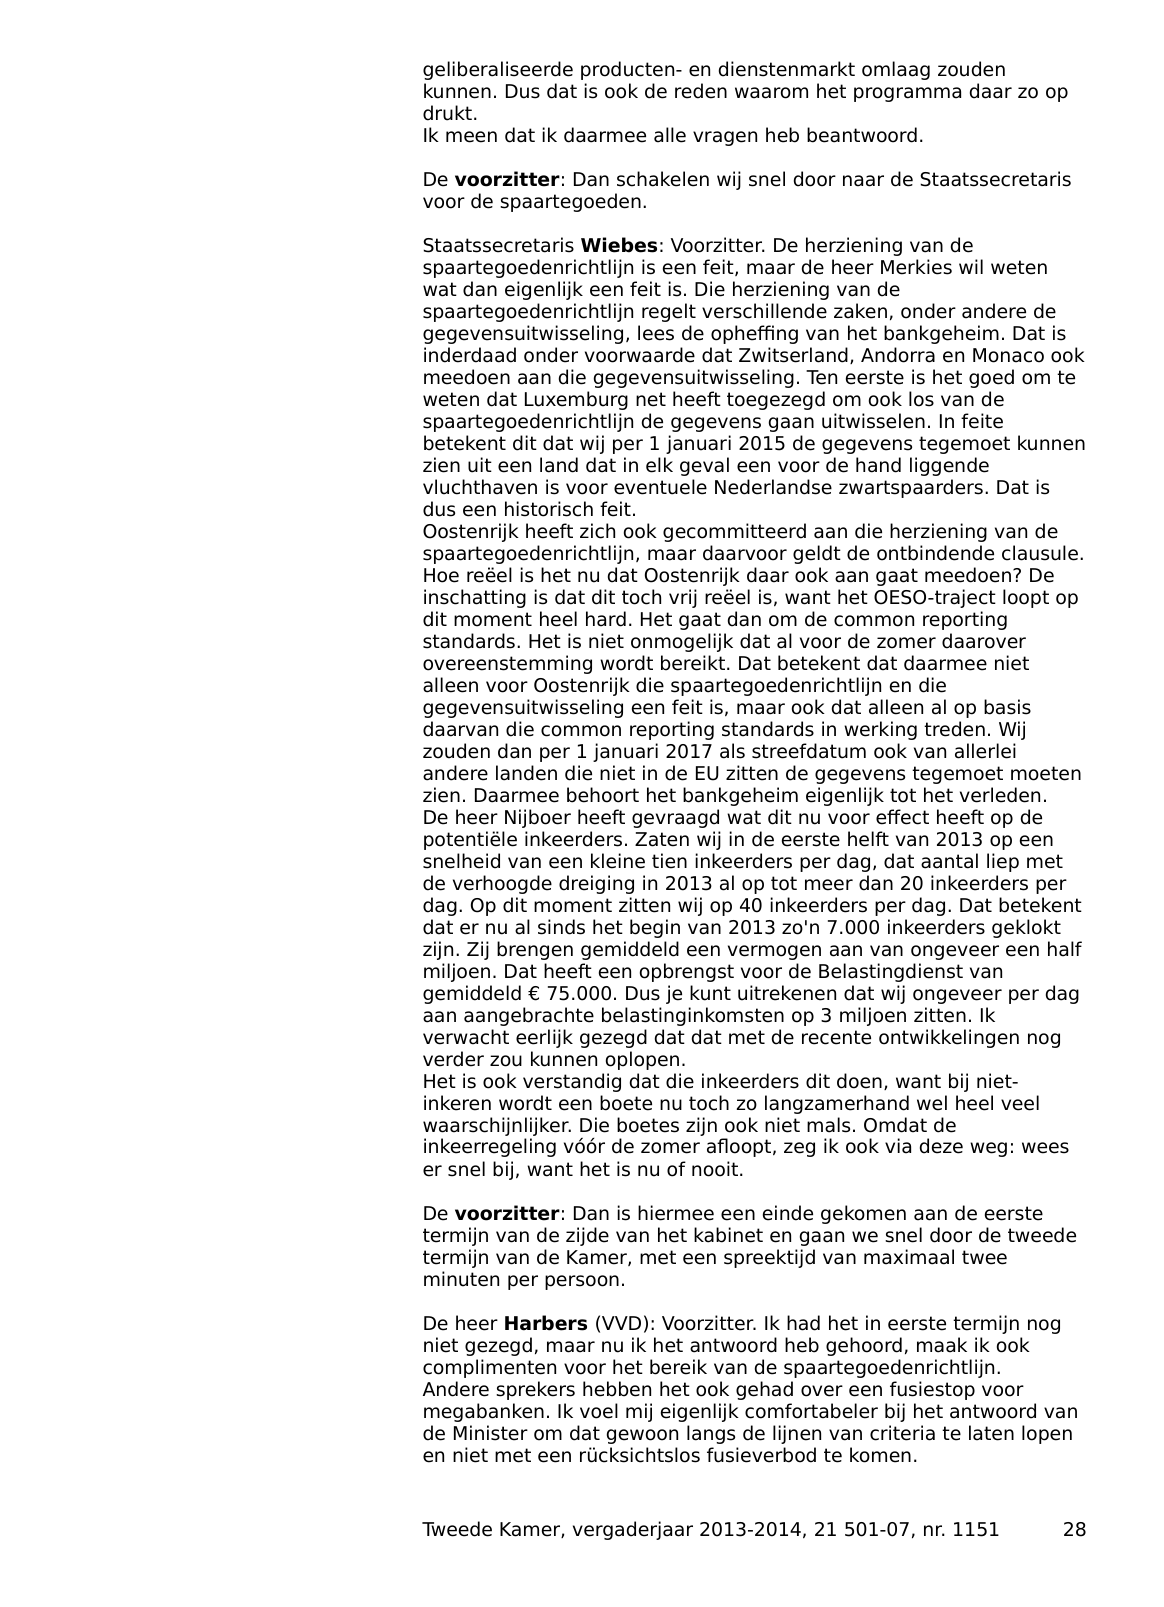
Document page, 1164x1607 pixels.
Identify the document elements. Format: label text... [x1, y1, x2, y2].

text Ik meen dat ik daarmee alle vragen heb beantwoord. [422, 125, 1087, 147]
text Staatssecretaris Wiebes: Voorzitter. De herziening van de spaartegoedenrichtlijn is een feit, maar de heer Merkies wil weten wat dan eigenlijk een feit is. Die herziening van de spaartegoedenrichtlijn regelt verschillende zaken, onder andere de gegevensuitwisseling, lees de opheffing van het bankgeheim. Dat is inderdaad onder voorwaarde dat Zwitserland, Andorra en Monaco ook meedoen aan die gegevensuitwisseling. Ten eerste is het goed om te weten dat Luxemburg net heeft toegezegd om ook los van de spaartegoedenrichtlijn de gegevens gaan uitwisselen. In feite betekent dit dat wij per 1 januari 2015 de gegevens tegemoet kunnen zien uit een land dat in elk geval een voor de hand liggende vluchthaven is voor eventuele Nederlandse zwartspaarders. Dat is dus een historisch feit. [422, 235, 1087, 521]
text Oostenrijk heeft zich ook gecommitteerd aan die herziening van de spaartegoedenrichtlijn, maar daarvoor geldt de ontbindende clausule. Hoe reëel is het nu dat Oostenrijk daar ook aan gaat meedoen? De inschatting is dat dit toch vrij reëel is, want het OESO-traject loopt op dit moment heel hard. Het gaat dan om de common reporting standards. Het is niet onmogelijk dat al voor de zomer daarover overeenstemming wordt bereikt. Dat betekent dat daarmee niet alleen voor Oostenrijk die spaartegoedenrichtlijn en die gegevensuitwisseling een feit is, maar ook dat alleen al op basis daarvan die common reporting standards in werking treden. Wij zouden dan per 1 januari 2017 als streefdatum ook van allerlei andere landen die niet in de EU zitten de gegevens tegemoet moeten zien. Daarmee behoort het bankgeheim eigenlijk tot het verleden. [422, 521, 1087, 807]
text Het is ook verstandig dat die inkeerders dit doen, want bij niet-inkeren wordt een boete nu toch zo langzamerhand wel heel veel waarschijnlijker. Die boetes zijn ook niet mals. Omdat de inkeerregeling vóór de zomer afloopt, zeg ik ook via deze weg: wees er snel bij, want het is nu of nooit. [422, 1071, 1087, 1180]
text De heer Nijboer heeft gevraagd wat dit nu voor effect heeft op de potentiële inkeerders. Zaten wij in de eerste helft van 2013 op een snelheid van een kleine tien inkeerders per dag, dat aantal liep met de verhoogde dreiging in 2013 al op tot meer dan 20 inkeerders per dag. Op dit moment zitten wij op 40 inkeerders per dag. Dat betekent dat er nu al sinds het begin van 2013 zo'n 7.000 inkeerders geklokt zijn. Zij brengen gemiddeld een vermogen aan van ongeveer een half miljoen. Dat heeft een opbrengst voor de Belastingdienst van gemiddeld € 75.000. Dus je kunt uitrekenen dat wij ongeveer per dag aan aangebrachte belastinginkomsten op 3 miljoen zitten. Ik verwacht eerlijk gezegd dat dat met de recente ontwikkelingen nog verder zou kunnen oplopen. [422, 807, 1087, 1071]
text De voorzitter: Dan schakelen wij snel door naar de Staatssecretaris voor de spaartegoeden. [422, 169, 1087, 213]
text geliberaliseerde producten- en dienstenmarkt omlaag zouden kunnen. Dus dat is ook de reden waarom het programma daar zo op drukt. [422, 59, 1087, 125]
text De voorzitter: Dan is hiermee een einde gekomen aan de eerste termijn van de zijde van het kabinet en gaan we snel door de tweede termijn van de Kamer, met een spreektijd van maximaal twee minuten per persoon. [422, 1203, 1087, 1291]
text De heer Harbers (VVD): Voorzitter. Ik had het in eerste termijn nog niet gezegd, maar nu ik het antwoord heb gehoord, maak ik ook complimenten voor het bereik van de spaartegoedenrichtlijn. [422, 1313, 1087, 1379]
text Andere sprekers hebben het ook gehad over een fusiestop voor megabanken. Ik voel mij eigenlijk comfortabeler bij het antwoord van de Minister om dat gewoon langs de lijnen van criteria te laten lopen en niet met een rücksichtslos fusieverbod te komen. [422, 1379, 1087, 1467]
